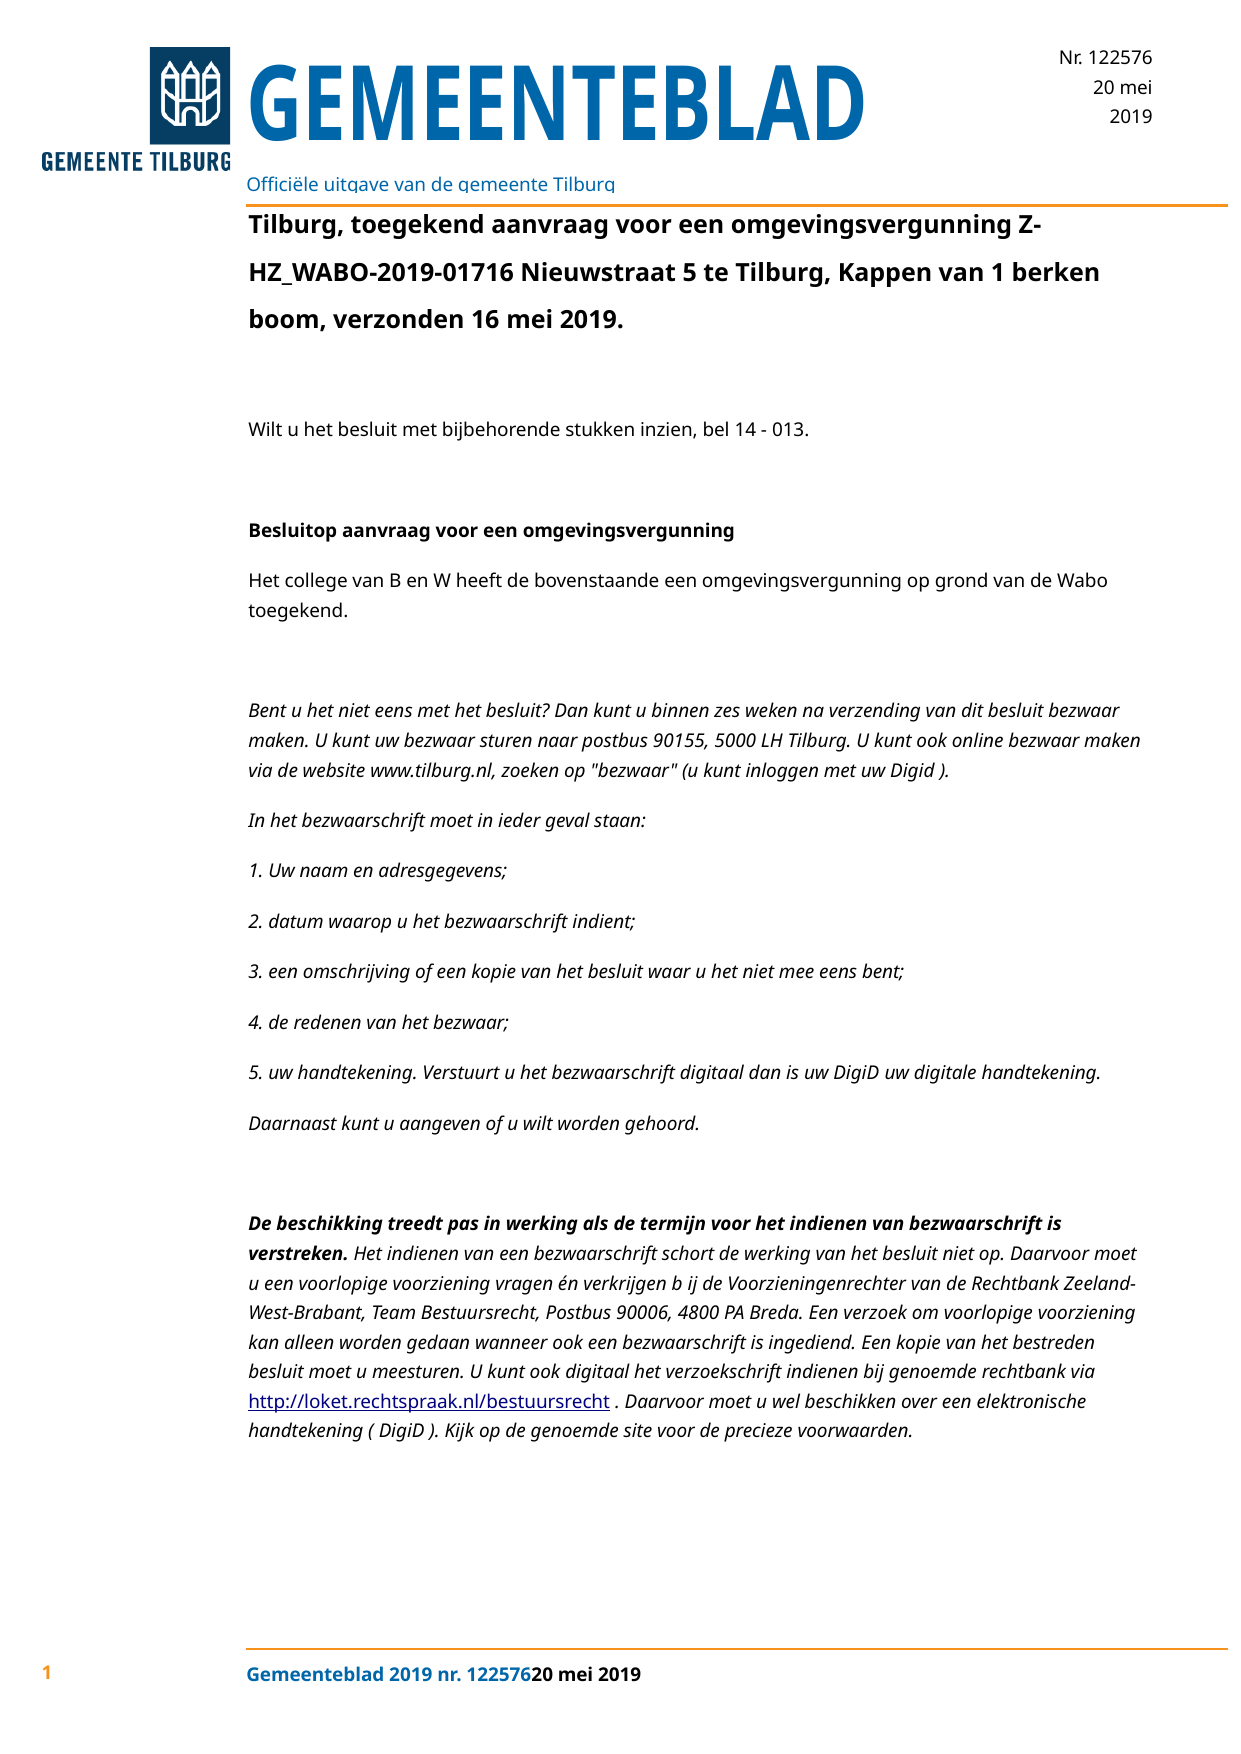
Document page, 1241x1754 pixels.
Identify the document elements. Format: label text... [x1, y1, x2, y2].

text 3. een omschrijving of een kopie van het besluit waar u het niet mee eens bent; [248, 958, 1152, 984]
text Daarnaast kunt u aangeven of u wilt worden gehoord. [248, 1110, 1152, 1135]
picture [41, 47, 231, 172]
text 5. uw handtekening. Verstuurt u het bezwaarschrift digitaal dan is uw DigiD uw digitale handtekening. [248, 1059, 1152, 1085]
text 4. de redenen van het bezwaar; [248, 1009, 1152, 1034]
text In het bezwaarschrift moet in ieder geval staan: [248, 807, 1152, 833]
text Bent u het niet eens met het besluit? Dan kunt u binnen zes weken na verzending van dit besluit bezwaar maken. U kunt uw bezwaar sturen naar postbus 90155, 5000 LH Tilburg. U kunt ook online bezwaar maken via de website www.tilburg.nl, zoeken op "bezwaar" (u kunt inloggen met uw Digid ). [248, 698, 1152, 782]
text Wilt u het besluit met bijbehorende stukken inzien, bel 14 - 013. [248, 416, 1152, 442]
text 1. Uw naam en adresgegevens; [248, 858, 1152, 883]
text 2. datum waarop u het bezwaarschrift indient; [248, 908, 1152, 934]
text Het college van B en W heeft de bovenstaande een omgevingsvergunning op grond van de Wabo toegekend. [248, 567, 1152, 622]
text Tilburg, toegekend aanvraag voor een omgevingsvergunning Z-HZ_WABO-2019-01716 Nieuwstraat 5 te Tilburg, Kappen van 1 berken boom, verzonden 16 mei 2019. [248, 207, 1152, 336]
text De beschikking treedt pas in werking als de termijn voor het indienen van bezwaarschrift is verstreken. Het indienen van een bezwaarschrift schort de werking van het besluit niet op. Daarvoor moet u een voorlopige voorziening vragen én verkrijgen b ij de Voorzieningenrechter van de Rechtbank Zeeland-West-Brabant, Team Bestuursrecht, Postbus 90006, 4800 PA Breda. Een verzoek om voorlopige voorziening kan alleen worden gedaan wanneer ook een bezwaarschrift is ingediend. Een kopie van het bestreden besluit moet u meesturen. U kunt ook digitaal het verzoekschrift indienen bij genoemde rechtbank via http://loket.rechtspraak.nl/bestuursrecht . Daarvoor moet u wel beschikken over een elektronische handtekening ( DigiD ). Kijk op de genoemde site voor de precieze voorwaarden. [248, 1211, 1152, 1443]
text Besluitop aanvraag voor een omgevingsvergunning [248, 517, 1152, 542]
